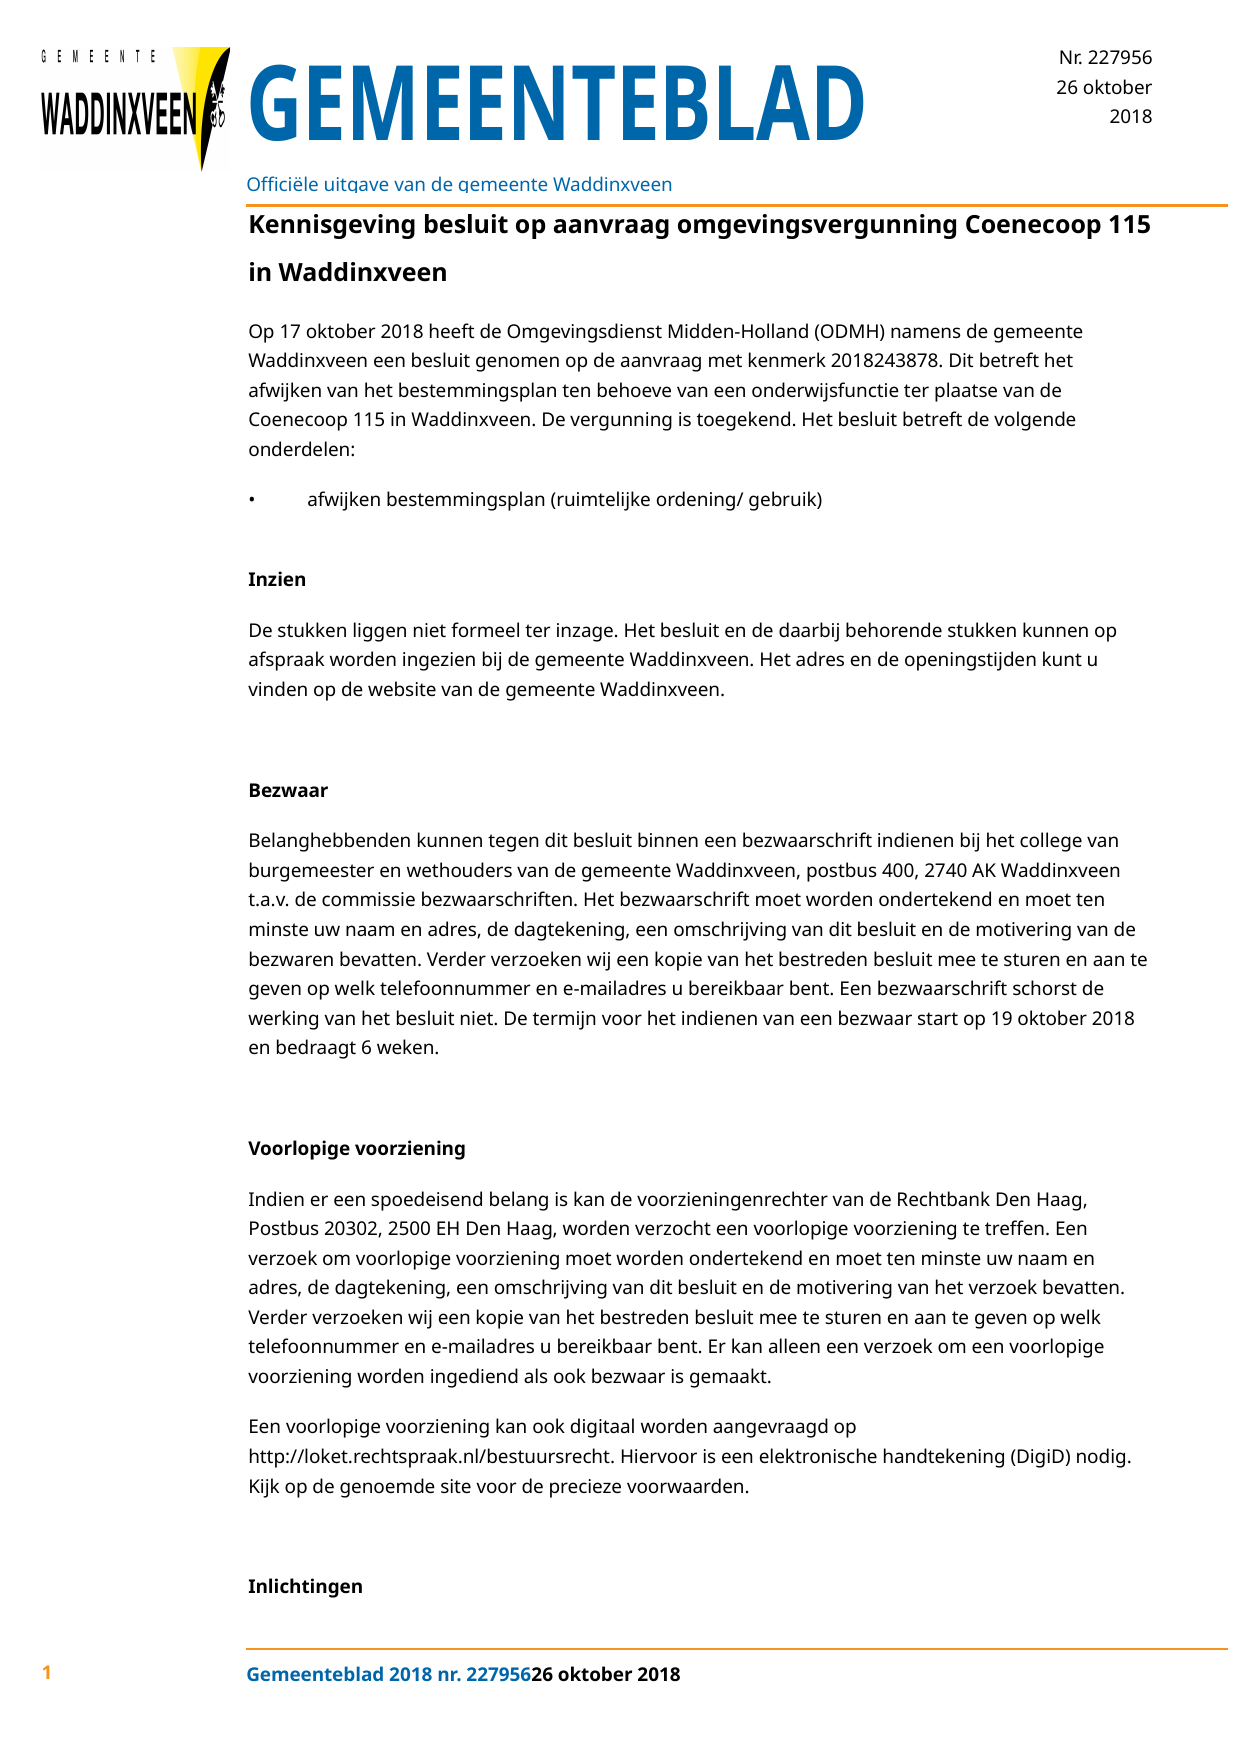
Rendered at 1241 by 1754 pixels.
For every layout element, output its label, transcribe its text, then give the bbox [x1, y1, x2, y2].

text Een voorlopige voorziening kan ook digitaal worden aangevraagd op http://loket.rechtspraak.nl/bestuursrecht. Hiervoor is een elektronische handtekening (DigiD) nodig. Kijk op de genoemde site voor de precieze voorwaarden. [248, 1414, 1152, 1499]
text Voorlopige voorziening [248, 1135, 1152, 1161]
text Indien er een spoedeisend belang is kan de voorzieningenrechter van de Rechtbank Den Haag, Postbus 20302, 2500 EH Den Haag, worden verzocht een voorlopige voorziening te treffen. Een verzoek om voorlopige voorziening moet worden ondertekend en moet ten minste uw naam en adres, de dagtekening, een omschrijving van dit besluit en de motivering van het verzoek bevatten. Verder verzoeken wij een kopie van het bestreden besluit mee te sturen en aan te geven op welk telefoonnummer en e-mailadres u bereikbaar bent. Er kan alleen een verzoek om een voorlopige voorziening worden ingediend als ook bezwaar is gemaakt. [248, 1186, 1152, 1389]
text Kennisgeving besluit op aanvraag omgevingsvergunning Coenecoop 115 in Waddinxveen [248, 207, 1152, 288]
text Inzien [248, 567, 1152, 592]
text De stukken liggen niet formeel ter inzage. Het besluit en de daarbij behorende stukken kunnen op afspraak worden ingezien bij de gemeente Waddinxveen. Het adres en de openingstijden kunt u vinden op de website van de gemeente Waddinxveen. [248, 617, 1152, 702]
text Belanghebbenden kunnen tegen dit besluit binnen een bezwaarschrift indienen bij het college van burgemeester en wethouders van de gemeente Waddinxveen, postbus 400, 2740 AK Waddinxveen t.a.v. de commissie bezwaarschriften. Het bezwaarschrift moet worden ondertekend en moet ten minste uw naam en adres, de dagtekening, een omschrijving van dit besluit en de motivering van de bezwaren bevatten. Verder verzoeken wij een kopie van het bestreden besluit mee te sturen en aan te geven op welk telefoonnummer en e-mailadres u bereikbaar bent. Een bezwaarschrift schorst de werking van het besluit niet. De termijn voor het indienen van een bezwaar start op 19 oktober 2018 en bedraagt 6 weken. [248, 827, 1152, 1060]
text Inlichtingen [248, 1574, 1152, 1599]
picture [41, 47, 231, 172]
list afwijken bestemmingsplan (ruimtelijke ordening/ gebruik) [248, 487, 1152, 512]
text Bezwaar [248, 777, 1152, 803]
text Op 17 oktober 2018 heeft de Omgevingsdienst Midden-Holland (ODMH) namens de gemeente Waddinxveen een besluit genomen op de aanvraag met kenmerk 2018243878. Dit betreft het afwijken van het bestemmingsplan ten behoeve van een onderwijsfunctie ter plaatse van de Coenecoop 115 in Waddinxveen. De vergunning is toegekend. Het besluit betreft de volgende onderdelen: [248, 318, 1152, 462]
